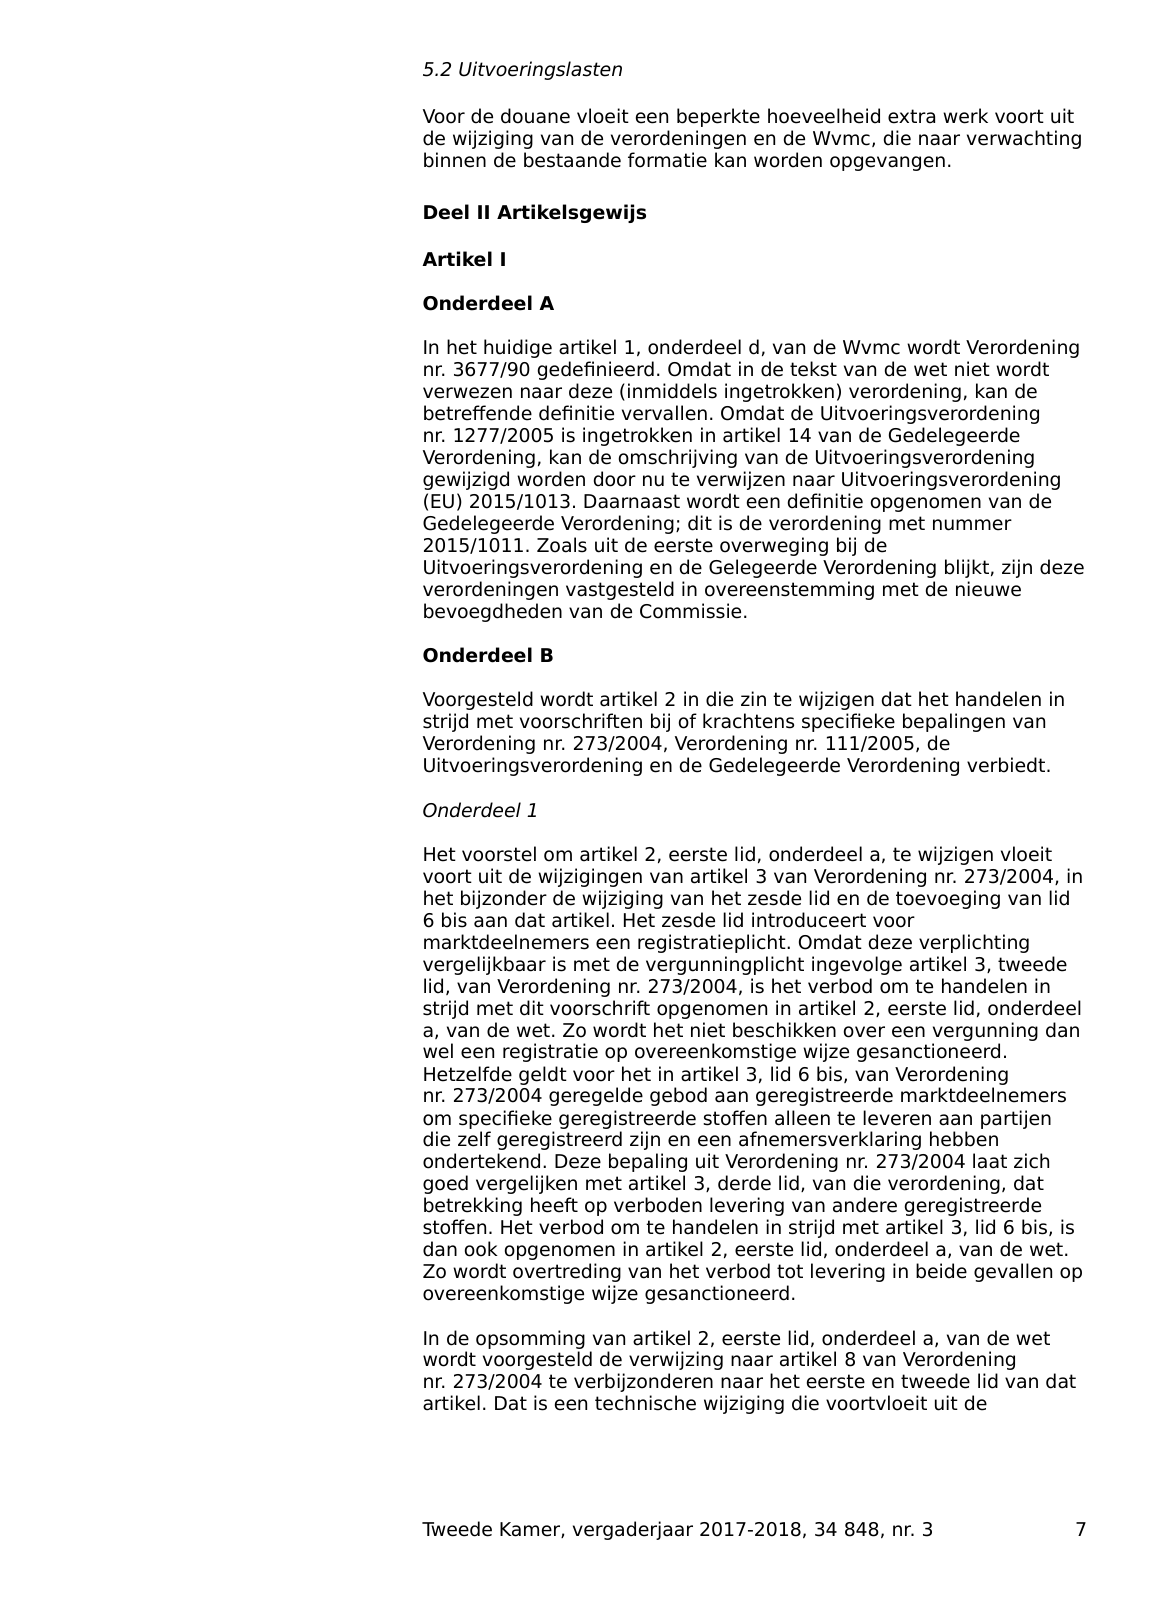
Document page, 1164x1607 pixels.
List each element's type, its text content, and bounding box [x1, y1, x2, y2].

text In het huidige artikel 1, onderdeel d, van de Wvmc wordt Verordening nr. 3677/90 gedefinieerd. Omdat in de tekst van de wet niet wordt verwezen naar deze (inmiddels ingetrokken) verordening, kan de betreffende definitie vervallen. Omdat de Uitvoeringsverordening nr. 1277/2005 is ingetrokken in artikel 14 van de Gedelegeerde Verordening, kan de omschrijving van de Uitvoeringsverordening gewijzigd worden door nu te verwijzen naar Uitvoeringsverordening (EU) 2015/1013. Daarnaast wordt een definitie opgenomen van de Gedelegeerde Verordening; dit is de verordening met nummer 2015/1011. Zoals uit de eerste overweging bij de Uitvoeringsverordening en de Gelegeerde Verordening blijkt, zijn deze verordeningen vastgesteld in overeenstemming met de nieuwe bevoegdheden van de Commissie. [422, 337, 1087, 623]
subtitle Onderdeel B [422, 645, 1087, 667]
subtitle Artikel I [422, 249, 1087, 271]
subtitle Onderdeel 1 [422, 799, 1087, 821]
text Het voorstel om artikel 2, eerste lid, onderdeel a, te wijzigen vloeit voort uit de wijzigingen van artikel 3 van Verordening nr. 273/2004, in het bijzonder de wijziging van het zesde lid en de toevoeging van lid 6 bis aan dat artikel. Het zesde lid introduceert voor marktdeelnemers een registratieplicht. Omdat deze verplichting vergelijkbaar is met de vergunningplicht ingevolge artikel 3, tweede lid, van Verordening nr. 273/2004, is het verbod om te handelen in strijd met dit voorschrift opgenomen in artikel 2, eerste lid, onderdeel a, van de wet. Zo wordt het niet beschikken over een vergunning dan wel een registratie op overeenkomstige wijze gesanctioneerd. [422, 844, 1087, 1063]
text Hetzelfde geldt voor het in artikel 3, lid 6 bis, van Verordening nr. 273/2004 geregelde gebod aan geregistreerde marktdeelnemers om specifieke geregistreerde stoffen alleen te leveren aan partijen die zelf geregistreerd zijn en een afnemersverklaring hebben ondertekend. Deze bepaling uit Verordening nr. 273/2004 laat zich goed vergelijken met artikel 3, derde lid, van die verordening, dat betrekking heeft op verboden levering van andere geregistreerde stoffen. Het verbod om te handelen in strijd met artikel 3, lid 6 bis, is dan ook opgenomen in artikel 2, eerste lid, onderdeel a, van de wet. Zo wordt overtreding van het verbod tot levering in beide gevallen op overeenkomstige wijze gesanctioneerd. [422, 1063, 1087, 1305]
text Voorgesteld wordt artikel 2 in die zin te wijzigen dat het handelen in strijd met voorschriften bij of krachtens specifieke bepalingen van Verordening nr. 273/2004, Verordening nr. 111/2005, de Uitvoeringsverordening en de Gedelegeerde Verordening verbiedt. [422, 689, 1087, 777]
text Voor de douane vloeit een beperkte hoeveelheid extra werk voort uit de wijziging van de verordeningen en de Wvmc, die naar verwachting binnen de bestaande formatie kan worden opgevangen. [422, 106, 1087, 172]
subtitle Deel II Artikelsgewijs [422, 202, 1087, 224]
subtitle Onderdeel A [422, 293, 1087, 315]
subtitle 5.2 Uitvoeringslasten [422, 59, 1087, 81]
text In de opsomming van artikel 2, eerste lid, onderdeel a, van de wet wordt voorgesteld de verwijzing naar artikel 8 van Verordening nr. 273/2004 te verbijzonderen naar het eerste en tweede lid van dat artikel. Dat is een technische wijziging die voortvloeit uit de [422, 1327, 1087, 1415]
